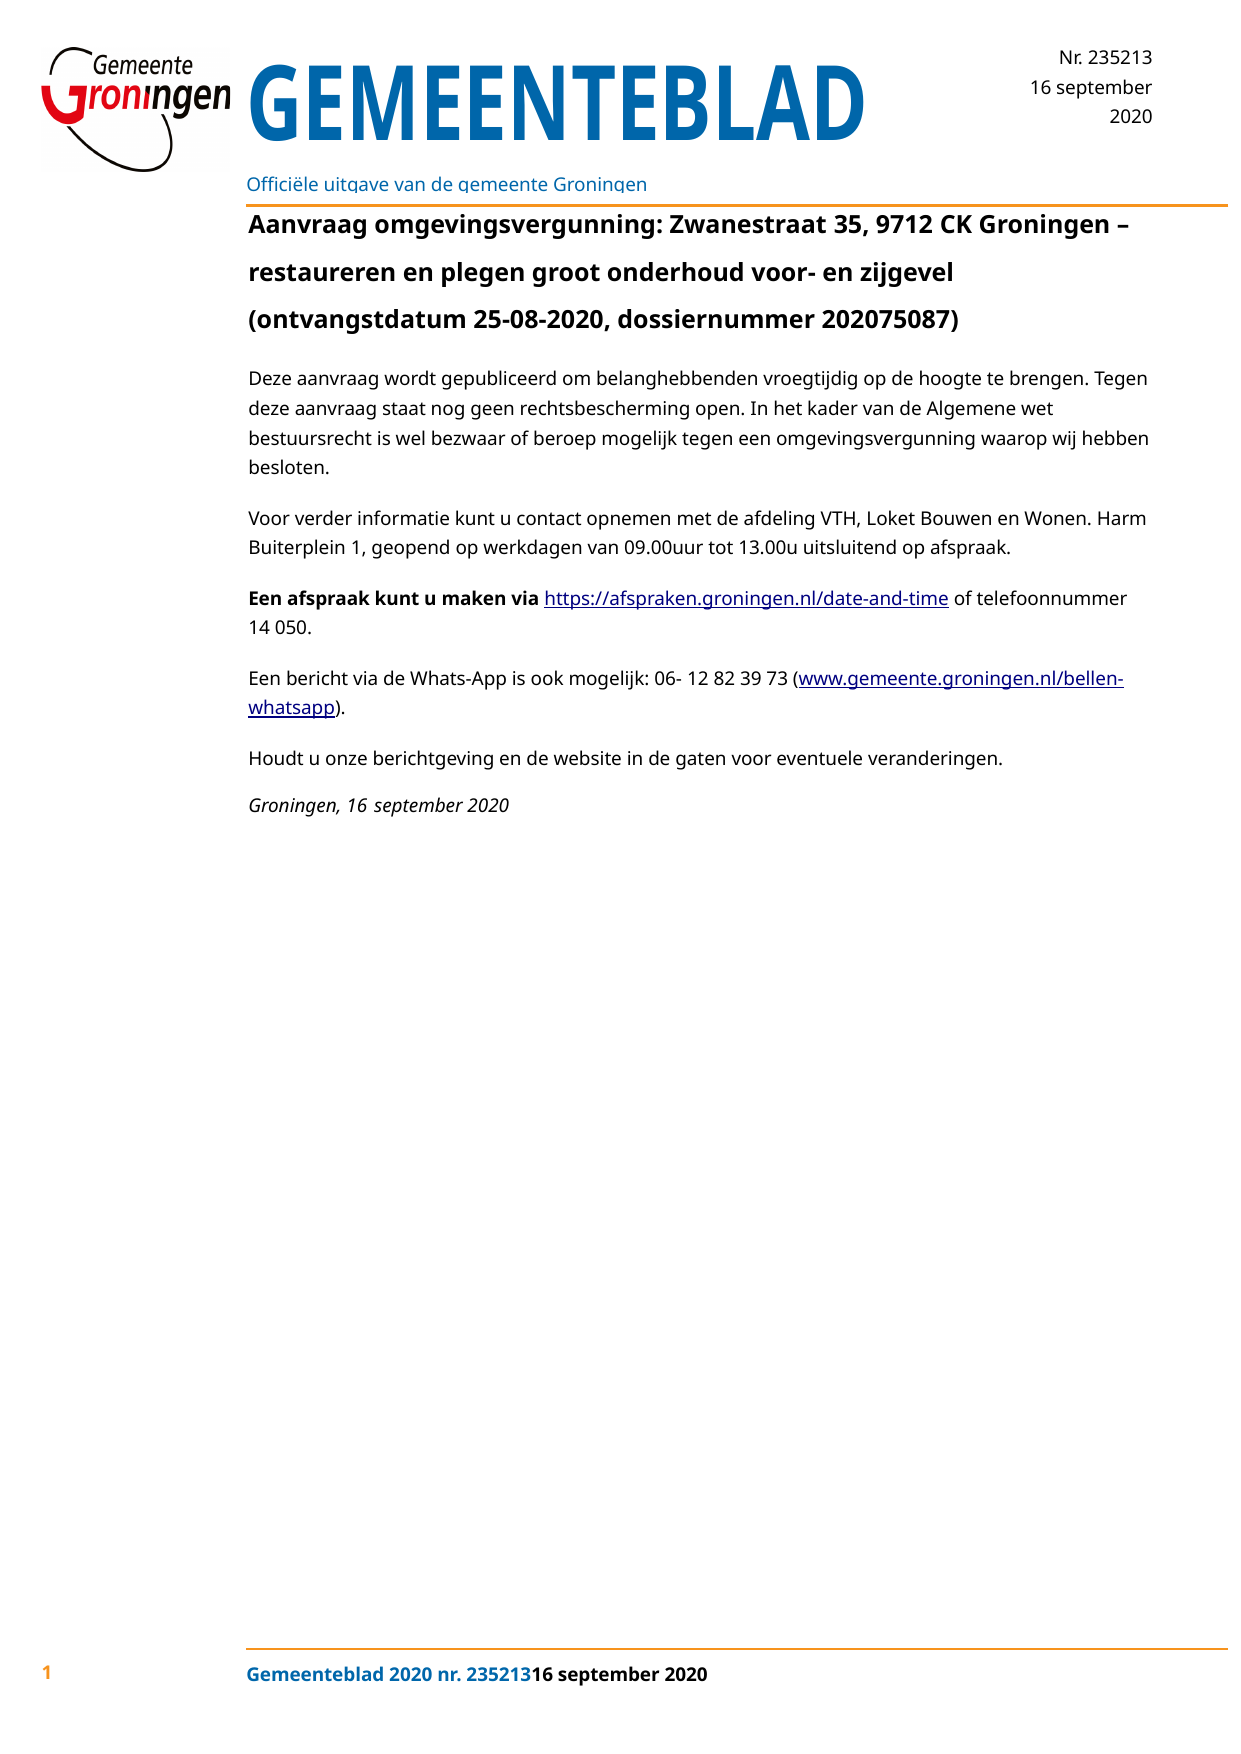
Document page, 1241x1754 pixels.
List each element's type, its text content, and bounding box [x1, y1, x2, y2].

text Groningen, 16 september 2020 [248, 792, 1152, 818]
text Houdt u onze berichtgeving en de website in de gaten voor eventuele veranderingen. [248, 745, 1152, 770]
text Deze aanvraag wordt gepubliceerd om belanghebbenden vroegtijdig op de hoogte te brengen. Tegen deze aanvraag staat nog geen rechtsbescherming open. In het kader van de Algemene wet bestuursrecht is wel bezwaar of beroep mogelijk tegen een omgevingsvergunning waarop wij hebben besloten. [248, 366, 1152, 480]
text Een afspraak kunt u maken via https://afspraken.groningen.nl/date-and-time of telefoonnummer 14 050. [248, 585, 1152, 640]
text Voor verder informatie kunt u contact opnemen met de afdeling VTH, Loket Bouwen en Wonen. Harm Buiterplein 1, geopend op werkdagen van 09.00uur tot 13.00u uitsluitend op afspraak. [248, 505, 1152, 560]
text Een bericht via de Whats-App is ook mogelijk: 06- 12 82 39 73 (www.gemeente.groningen.nl/bellen-whatsapp). [248, 665, 1152, 720]
text Aanvraag omgevingsvergunning: Zwanestraat 35, 9712 CK Groningen – restaureren en plegen groot onderhoud voor- en zijgevel (ontvangstdatum 25-08-2020, dossiernummer 202075087) [248, 207, 1152, 336]
picture [41, 47, 231, 172]
